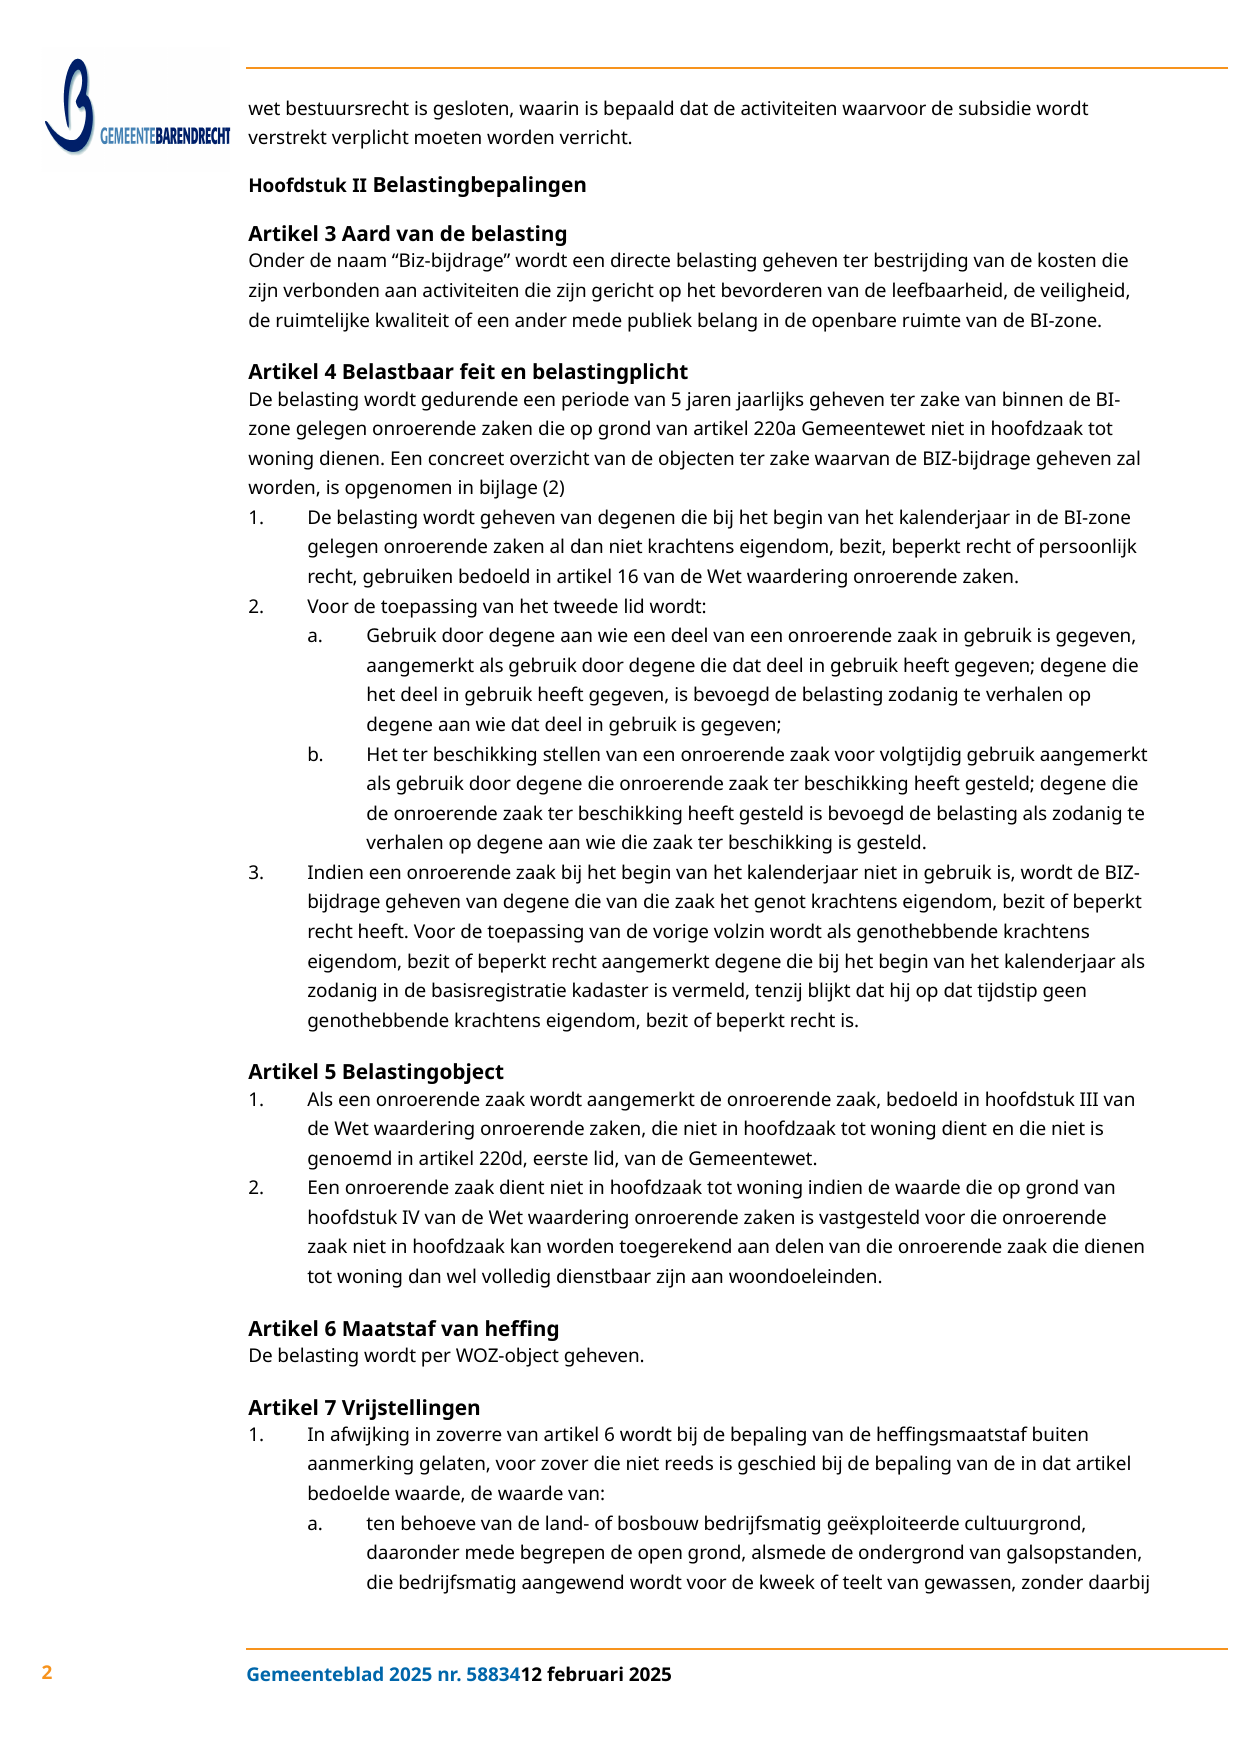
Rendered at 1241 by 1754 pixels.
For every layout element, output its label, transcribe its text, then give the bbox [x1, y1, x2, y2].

list Het ter beschikking stellen van een onroerende zaak voor volgtijdig gebruik aangemerkt als gebruik door degene die onroerende zaak ter beschikking heeft gesteld; degene die de onroerende zaak ter beschikking heeft gesteld is bevoegd de belasting als zodanig te verhalen op degene aan wie die zaak ter beschikking is gesteld. [307, 741, 1152, 855]
text Artikel 3 Aard van de belasting [248, 219, 1152, 248]
list De belasting wordt geheven van degenen die bij het begin van het kalenderjaar in de BI-zone gelegen onroerende zaken al dan niet krachtens eigendom, bezit, beperkt recht of persoonlijk recht, gebruiken bedoeld in artikel 16 van de Wet waardering onroerende zaken. [248, 504, 1152, 589]
text Artikel 4 Belastbaar feit en belastingplicht [248, 357, 1152, 386]
list Indien een onroerende zaak bij het begin van het kalenderjaar niet in gebruik is, wordt de BIZ-bijdrage geheven van degene die van die zaak het genot krachtens eigendom, bezit of beperkt recht heeft. Voor de toepassing van de vorige volzin wordt als genothebbende krachtens eigendom, bezit of beperkt recht aangemerkt degene die bij het begin van het kalenderjaar als zodanig in de basisregistratie kadaster is vermeld, tenzij blijkt dat hij op dat tijdstip geen genothebbende krachtens eigendom, bezit of beperkt recht is. [248, 859, 1152, 1033]
text De belasting wordt gedurende een periode van 5 jaren jaarlijks geheven ter zake van binnen de BI-zone gelegen onroerende zaken die op grond van artikel 220a Gemeentewet niet in hoofdzaak tot woning dienen. Een concreet overzicht van de objecten ter zake waarvan de BIZ-bijdrage geheven zal worden, is opgenomen in bijlage (2) [248, 386, 1152, 500]
text Artikel 5 Belastingobject [248, 1057, 1152, 1086]
list ten behoeve van de land- of bosbouw bedrijfsmatig geëxploiteerde cultuurgrond, daaronder mede begrepen de open grond, alsmede de ondergrond van galsopstanden, die bedrijfsmatig aangewend wordt voor de kweek of teelt van gewassen, zonder daarbij [307, 1510, 1152, 1595]
picture [41, 47, 231, 172]
text De belasting wordt per WOZ-object geheven. [248, 1342, 1152, 1368]
list Voor de toepassing van het tweede lid wordt: [248, 593, 1152, 618]
list Gebruik door degene aan wie een deel van een onroerende zaak in gebruik is gegeven, aangemerkt als gebruik door degene die dat deel in gebruik heeft gegeven; degene die het deel in gebruik heeft gegeven, is bevoegd de belasting zodanig te verhalen op degene aan wie dat deel in gebruik is gegeven; [307, 622, 1152, 737]
list In afwijking in zoverre van artikel 6 wordt bij de bepaling van de heffingsmaatstaf buiten aanmerking gelaten, voor zover die niet reeds is geschied bij de bepaling van de in dat artikel bedoelde waarde, de waarde van: [248, 1421, 1152, 1506]
text Artikel 6 Maatstaf van heffing [248, 1314, 1152, 1342]
text Artikel 7 Vrijstellingen [248, 1393, 1152, 1421]
text Hoofdstuk II Belastingbepalingen [248, 170, 1152, 198]
text wet bestuursrecht is gesloten, waarin is bepaald dat de activiteiten waarvoor de subsidie wordt verstrekt verplicht moeten worden verricht. [248, 95, 1152, 150]
text Onder de naam “Biz-bijdrage” wordt een directe belasting geheven ter bestrijding van de kosten die zijn verbonden aan activiteiten die zijn gericht op het bevorderen van de leefbaarheid, de veiligheid, de ruimtelijke kwaliteit of een ander mede publiek belang in de openbare ruimte van de BI-zone. [248, 248, 1152, 333]
list Als een onroerende zaak wordt aangemerkt de onroerende zaak, bedoeld in hoofdstuk III van de Wet waardering onroerende zaken, die niet in hoofdzaak tot woning dient en die niet is genoemd in artikel 220d, eerste lid, van de Gemeentewet. [248, 1086, 1152, 1171]
list Een onroerende zaak dient niet in hoofdzaak tot woning indien de waarde die op grond van hoofdstuk IV van de Wet waardering onroerende zaken is vastgesteld voor die onroerende zaak niet in hoofdzaak kan worden toegerekend aan delen van die onroerende zaak die dienen tot woning dan wel volledig dienstbaar zijn aan woondoeleinden. [248, 1174, 1152, 1289]
